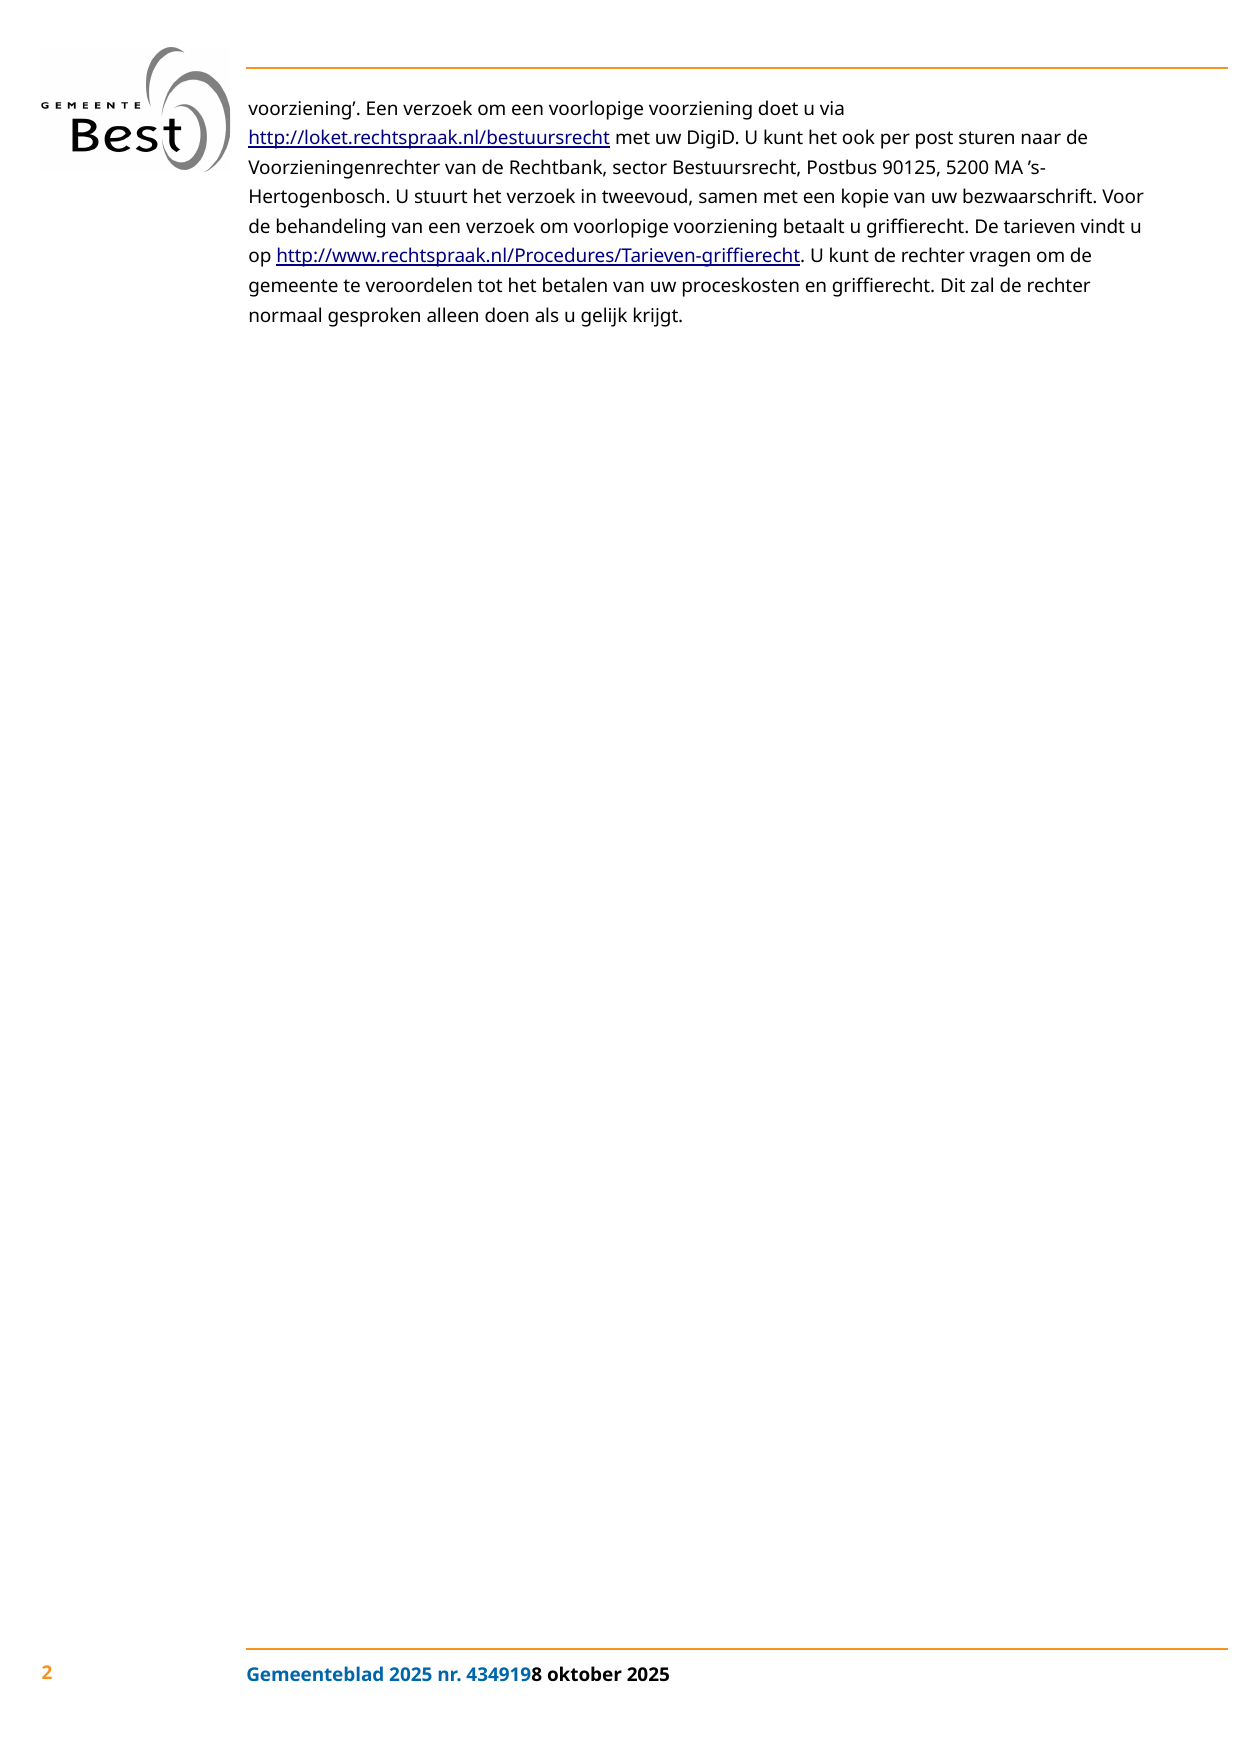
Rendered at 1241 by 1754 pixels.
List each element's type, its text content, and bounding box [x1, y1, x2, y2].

text voorziening’. Een verzoek om een voorlopige voorziening doet u via http://loket.rechtspraak.nl/bestuursrecht met uw DigiD. U kunt het ook per post sturen naar de Voorzieningenrechter van de Rechtbank, sector Bestuursrecht, Postbus 90125, 5200 MA ’s-Hertogenbosch. U stuurt het verzoek in tweevoud, samen met een kopie van uw bezwaarschrift. Voor de behandeling van een verzoek om voorlopige voorziening betaalt u griffierecht. De tarieven vindt u op http://www.rechtspraak.nl/Procedures/Tarieven-griffierecht. U kunt de rechter vragen om de gemeente te veroordelen tot het betalen van uw proceskosten en griffierecht. Dit zal de rechter normaal gesproken alleen doen als u gelijk krijgt. [248, 95, 1152, 328]
picture [41, 47, 231, 172]
